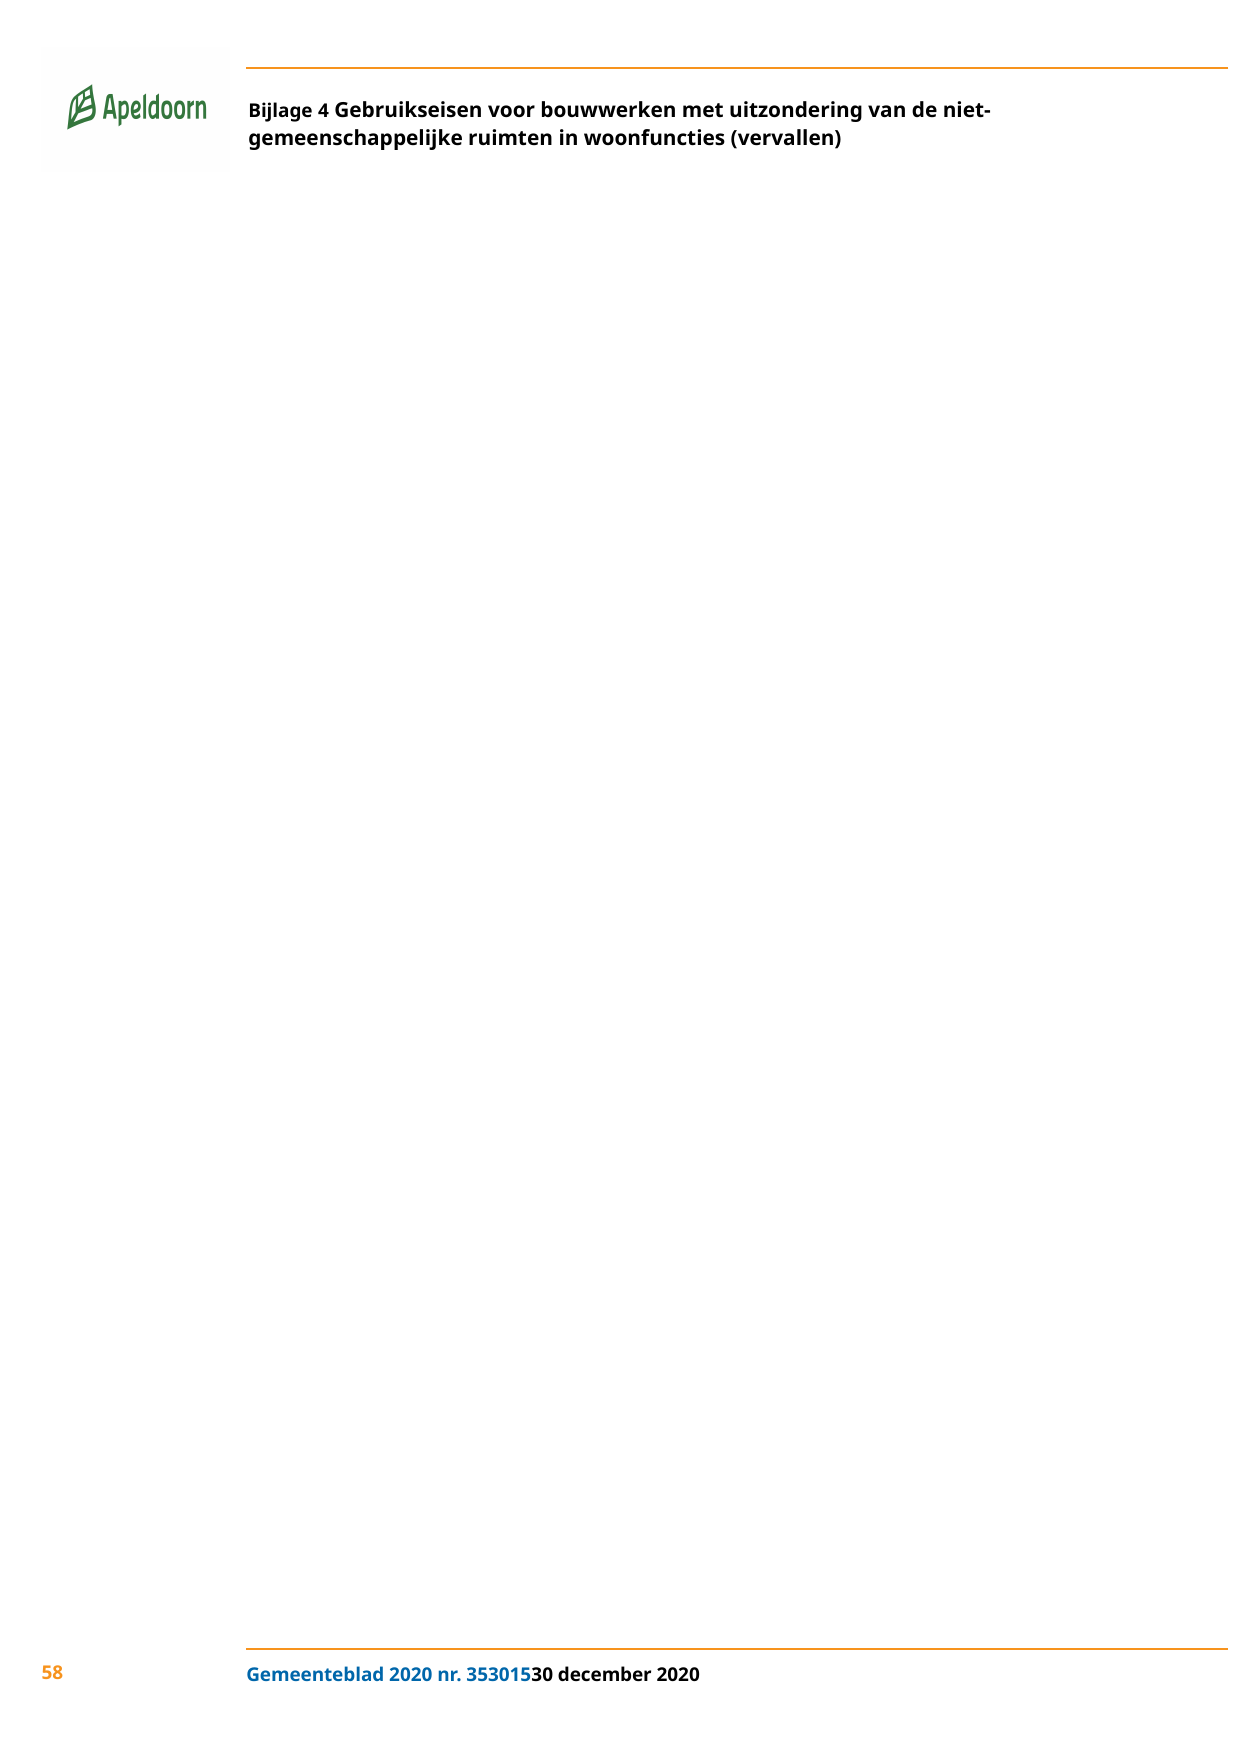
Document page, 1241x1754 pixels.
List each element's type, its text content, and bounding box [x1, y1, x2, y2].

picture [41, 47, 231, 172]
text Bijlage 4 Gebruikseisen voor bouwwerken met uitzondering van de niet-gemeenschappelijke ruimten in woonfuncties (vervallen) [248, 95, 1152, 152]
